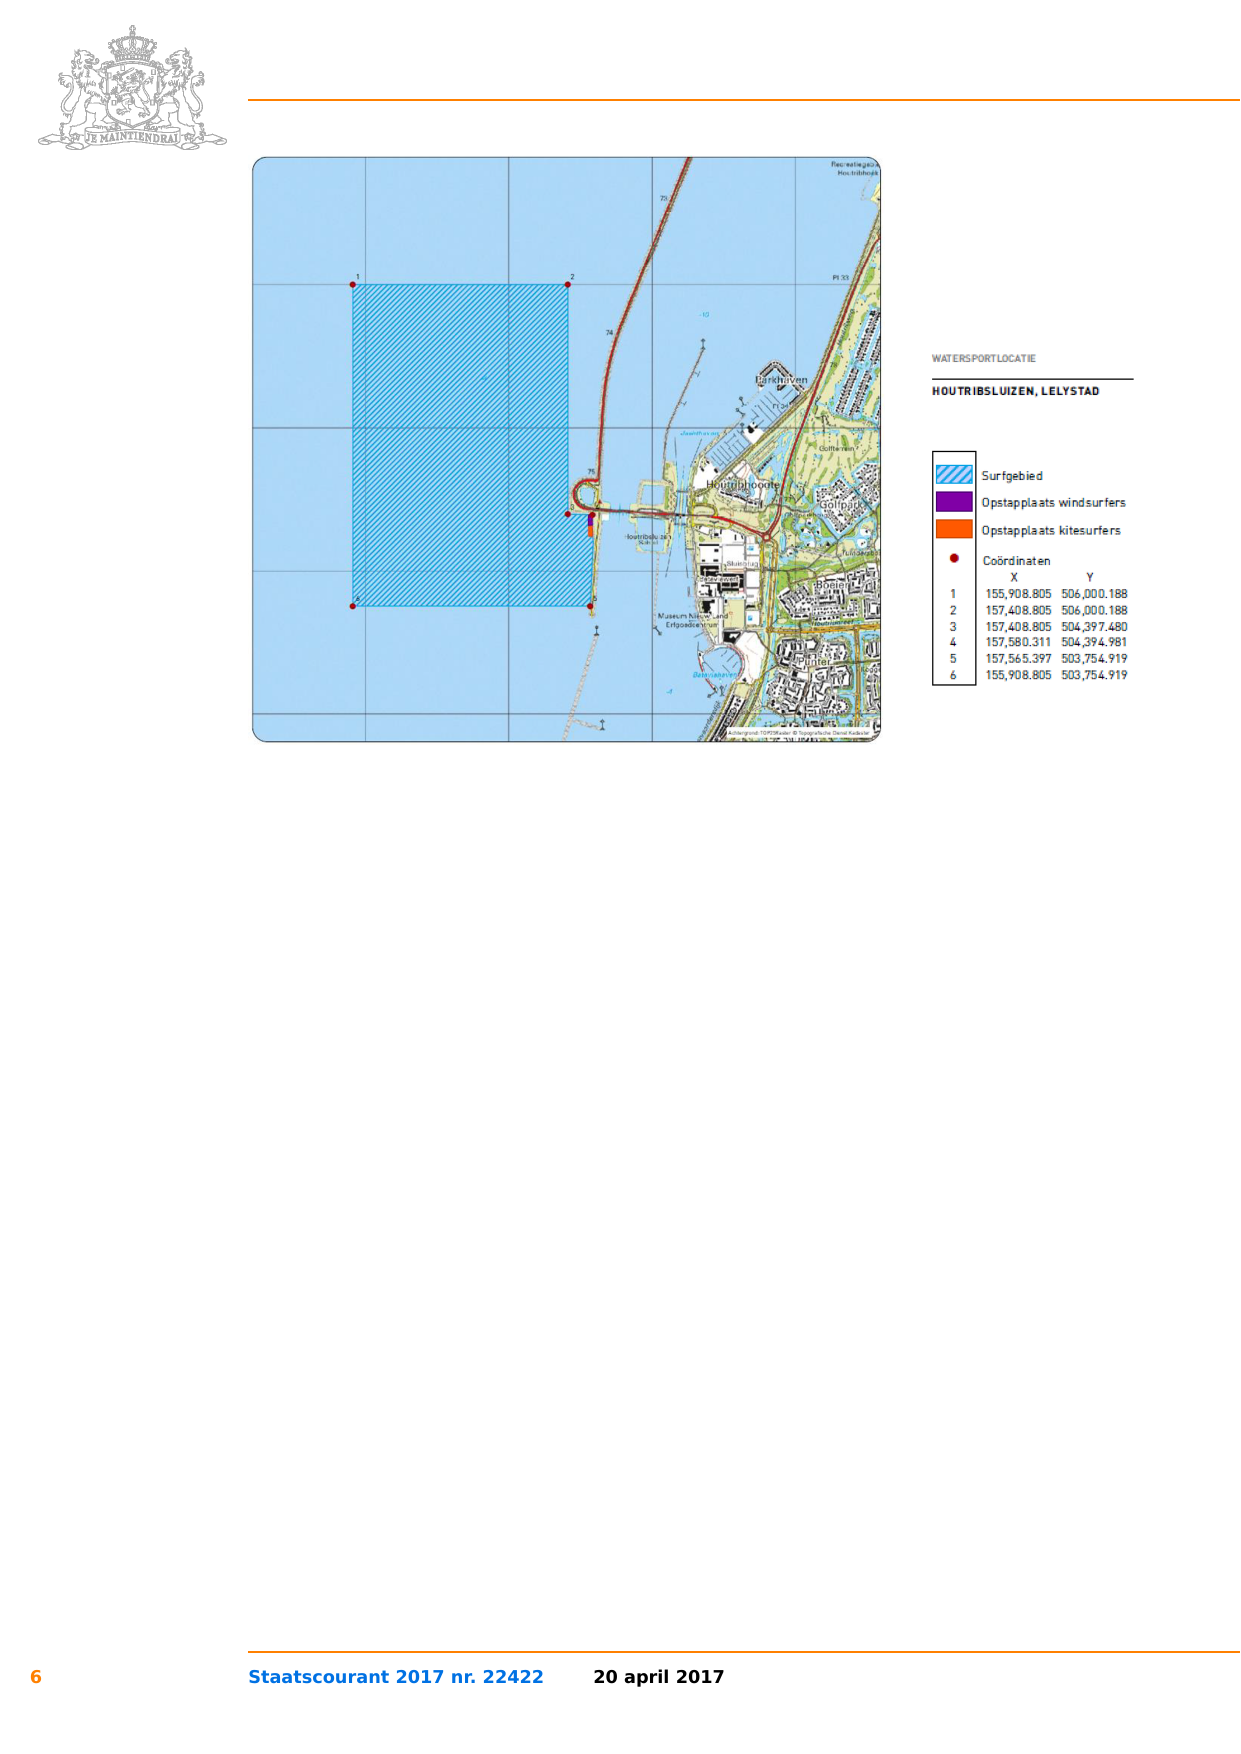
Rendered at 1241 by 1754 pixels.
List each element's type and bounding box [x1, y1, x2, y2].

picture [248, 155, 1134, 746]
picture [38, 25, 227, 150]
